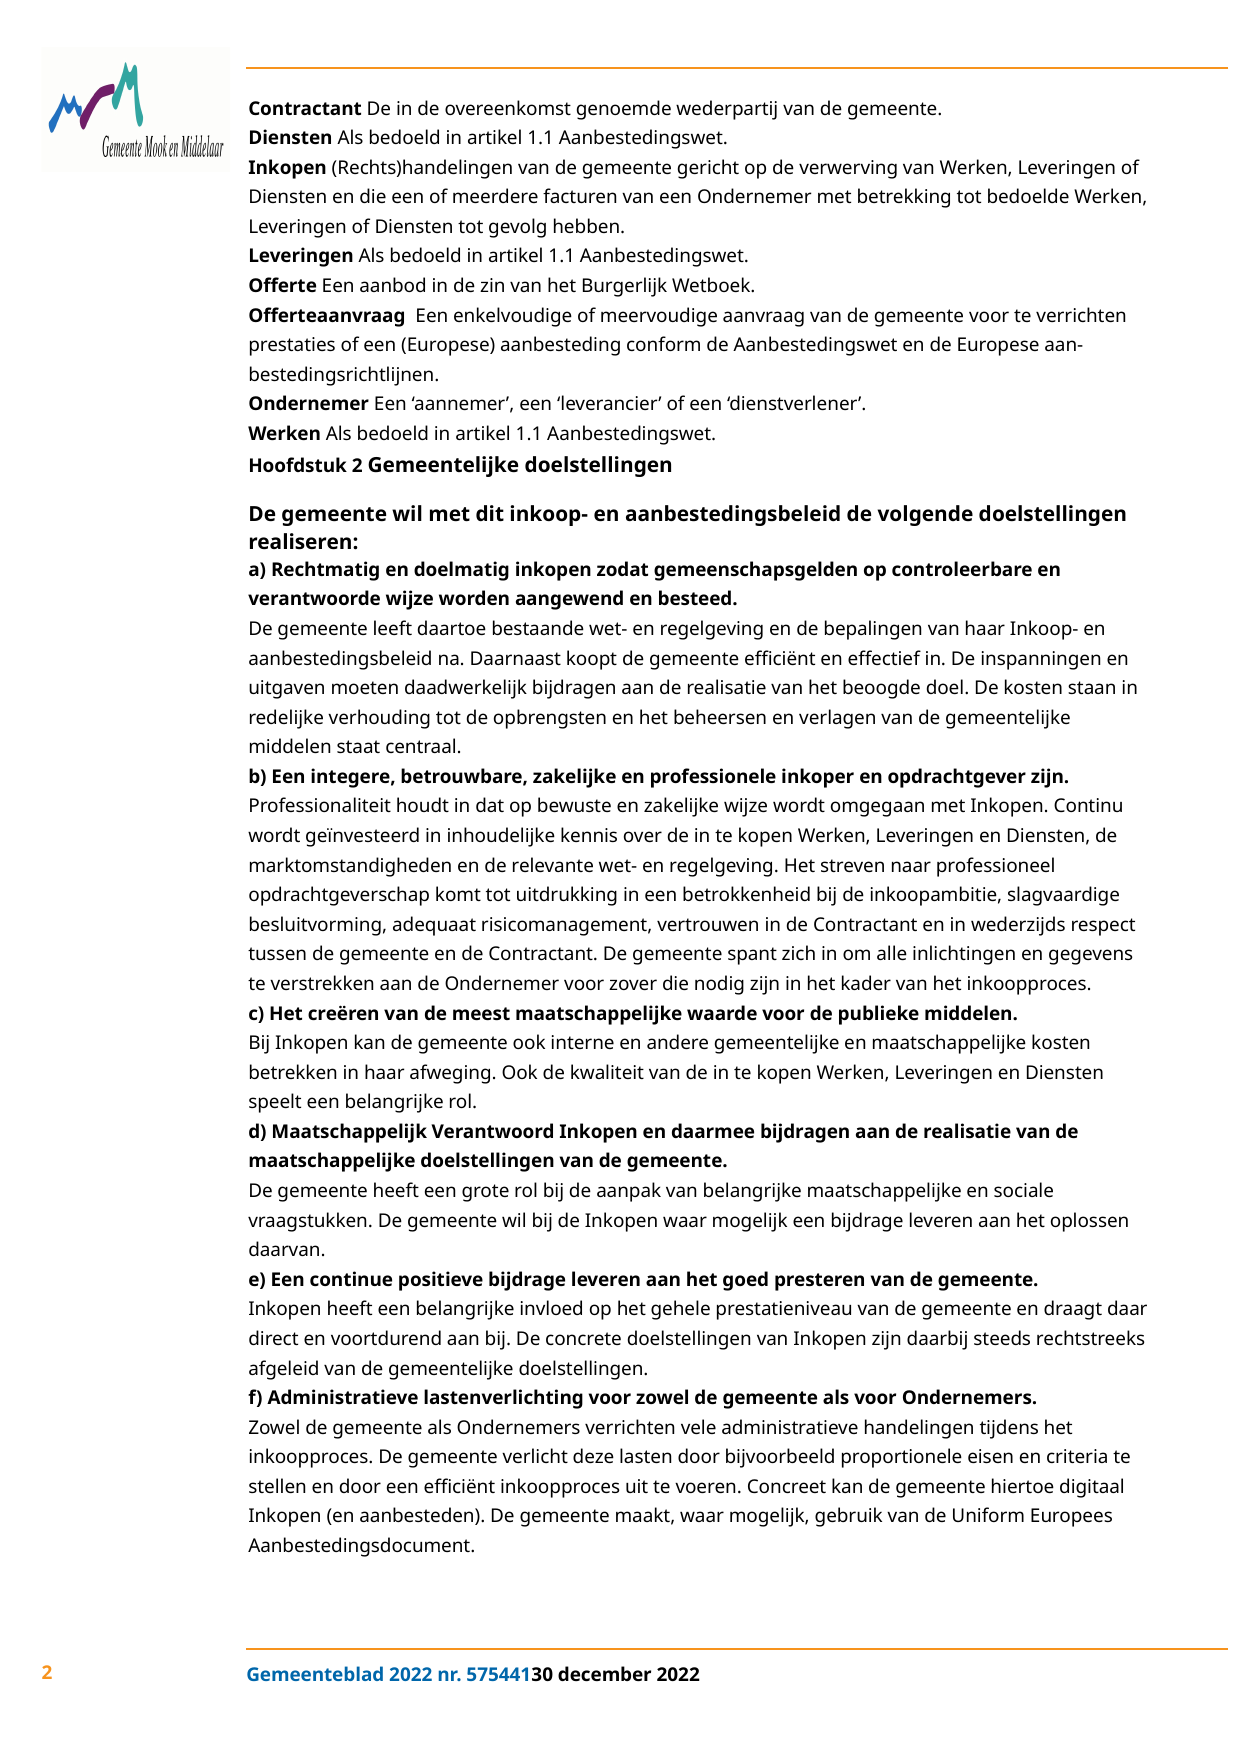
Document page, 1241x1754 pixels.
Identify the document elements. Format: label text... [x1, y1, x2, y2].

text Ondernemer Een ‘aannemer’, een ‘leverancier’ of een ‘dienstverlener’. [248, 391, 1152, 416]
text De gemeente wil met dit inkoop- en aanbestedingsbeleid de volgende doelstellingen realiseren: [248, 499, 1152, 556]
text Diensten Als bedoeld in artikel 1.1 Aanbestedingswet. [248, 124, 1152, 150]
text Bij Inkopen kan de gemeente ook interne en andere gemeentelijke en maatschappelijke kosten betrekken in haar afweging. Ook de kwaliteit van de in te kopen Werken, Leveringen en Diensten speelt een belangrijke rol. [248, 1029, 1152, 1114]
text De gemeente heeft een grote rol bij de aanpak van belangrijke maatschappelijke en sociale vraagstukken. De gemeente wil bij de Inkopen waar mogelijk een bijdrage leveren aan het oplossen daarvan. [248, 1177, 1152, 1262]
text Offerteaanvraag Een enkelvoudige of meervoudige aanvraag van de gemeente voor te verrichten prestaties of een (Europese) aanbesteding conform de Aanbestedingswet en de Europese aan- bestedingsrichtlijnen. [248, 302, 1152, 387]
text Contractant De in de overeenkomst genoemde wederpartij van de gemeente. [248, 95, 1152, 121]
text a) Rechtmatig en doelmatig inkopen zodat gemeenschapsgelden op controleerbare en verantwoorde wijze worden aangewend en besteed. [248, 556, 1152, 611]
text c) Het creëren van de meest maatschappelijke waarde voor de publieke middelen. [248, 1000, 1152, 1025]
picture [41, 47, 231, 172]
text f) Administratieve lastenverlichting voor zowel de gemeente als voor Ondernemers. [248, 1384, 1152, 1410]
text d) Maatschappelijk Verantwoord Inkopen en daarmee bijdragen aan de realisatie van de maatschappelijke doelstellingen van de gemeente. [248, 1118, 1152, 1173]
text e) Een continue positieve bijdrage leveren aan het goed presteren van de gemeente. [248, 1266, 1152, 1292]
text Werken Als bedoeld in artikel 1.1 Aanbestedingswet. [248, 420, 1152, 446]
text De gemeente leeft daartoe bestaande wet- en regelgeving en de bepalingen van haar Inkoop- en aanbestedingsbeleid na. Daarnaast koopt de gemeente efficiënt en effectief in. De inspanningen en uitgaven moeten daadwerkelijk bijdragen aan de realisatie van het beoogde doel. De kosten staan in redelijke verhouding tot de opbrengsten en het beheersen en verlagen van de gemeentelijke middelen staat centraal. [248, 615, 1152, 759]
text Inkopen heeft een belangrijke invloed op het gehele prestatieniveau van de gemeente en draagt daar direct en voortdurend aan bij. De concrete doelstellingen van Inkopen zijn daarbij steeds rechtstreeks afgeleid van de gemeentelijke doelstellingen. [248, 1296, 1152, 1380]
text Offerte Een aanbod in de zin van het Burgerlijk Wetboek. [248, 272, 1152, 298]
text Inkopen (Rechts)handelingen van de gemeente gericht op de verwerving van Werken, Leveringen of Diensten en die een of meerdere facturen van een Ondernemer met betrekking tot bedoelde Werken, Leveringen of Diensten tot gevolg hebben. [248, 154, 1152, 239]
text Professionaliteit houdt in dat op bewuste en zakelijke wijze wordt omgegaan met Inkopen. Continu wordt geïnvesteerd in inhoudelijke kennis over de in te kopen Werken, Leveringen en Diensten, de marktomstandigheden en de relevante wet- en regelgeving. Het streven naar professioneel opdrachtgeverschap komt tot uitdrukking in een betrokkenheid bij de inkoopambitie, slagvaardige besluitvorming, adequaat risicomanagement, vertrouwen in de Contractant en in wederzijds respect tussen de gemeente en de Contractant. De gemeente spant zich in om alle inlichtingen en gegevens te verstrekken aan de Ondernemer voor zover die nodig zijn in het kader van het inkoopproces. [248, 793, 1152, 996]
text Hoofdstuk 2 Gemeentelijke doelstellingen [248, 450, 1152, 478]
text Leveringen Als bedoeld in artikel 1.1 Aanbestedingswet. [248, 243, 1152, 268]
text b) Een integere, betrouwbare, zakelijke en professionele inkoper en opdrachtgever zijn. [248, 763, 1152, 789]
text Zowel de gemeente als Ondernemers verrichten vele administratieve handelingen tijdens het inkoopproces. De gemeente verlicht deze lasten door bijvoorbeeld proportionele eisen en criteria te stellen en door een efficiënt inkoopproces uit te voeren. Concreet kan de gemeente hiertoe digitaal Inkopen (en aanbesteden). De gemeente maakt, waar mogelijk, gebruik van de Uniform Europees Aanbestedingsdocument. [248, 1414, 1152, 1558]
